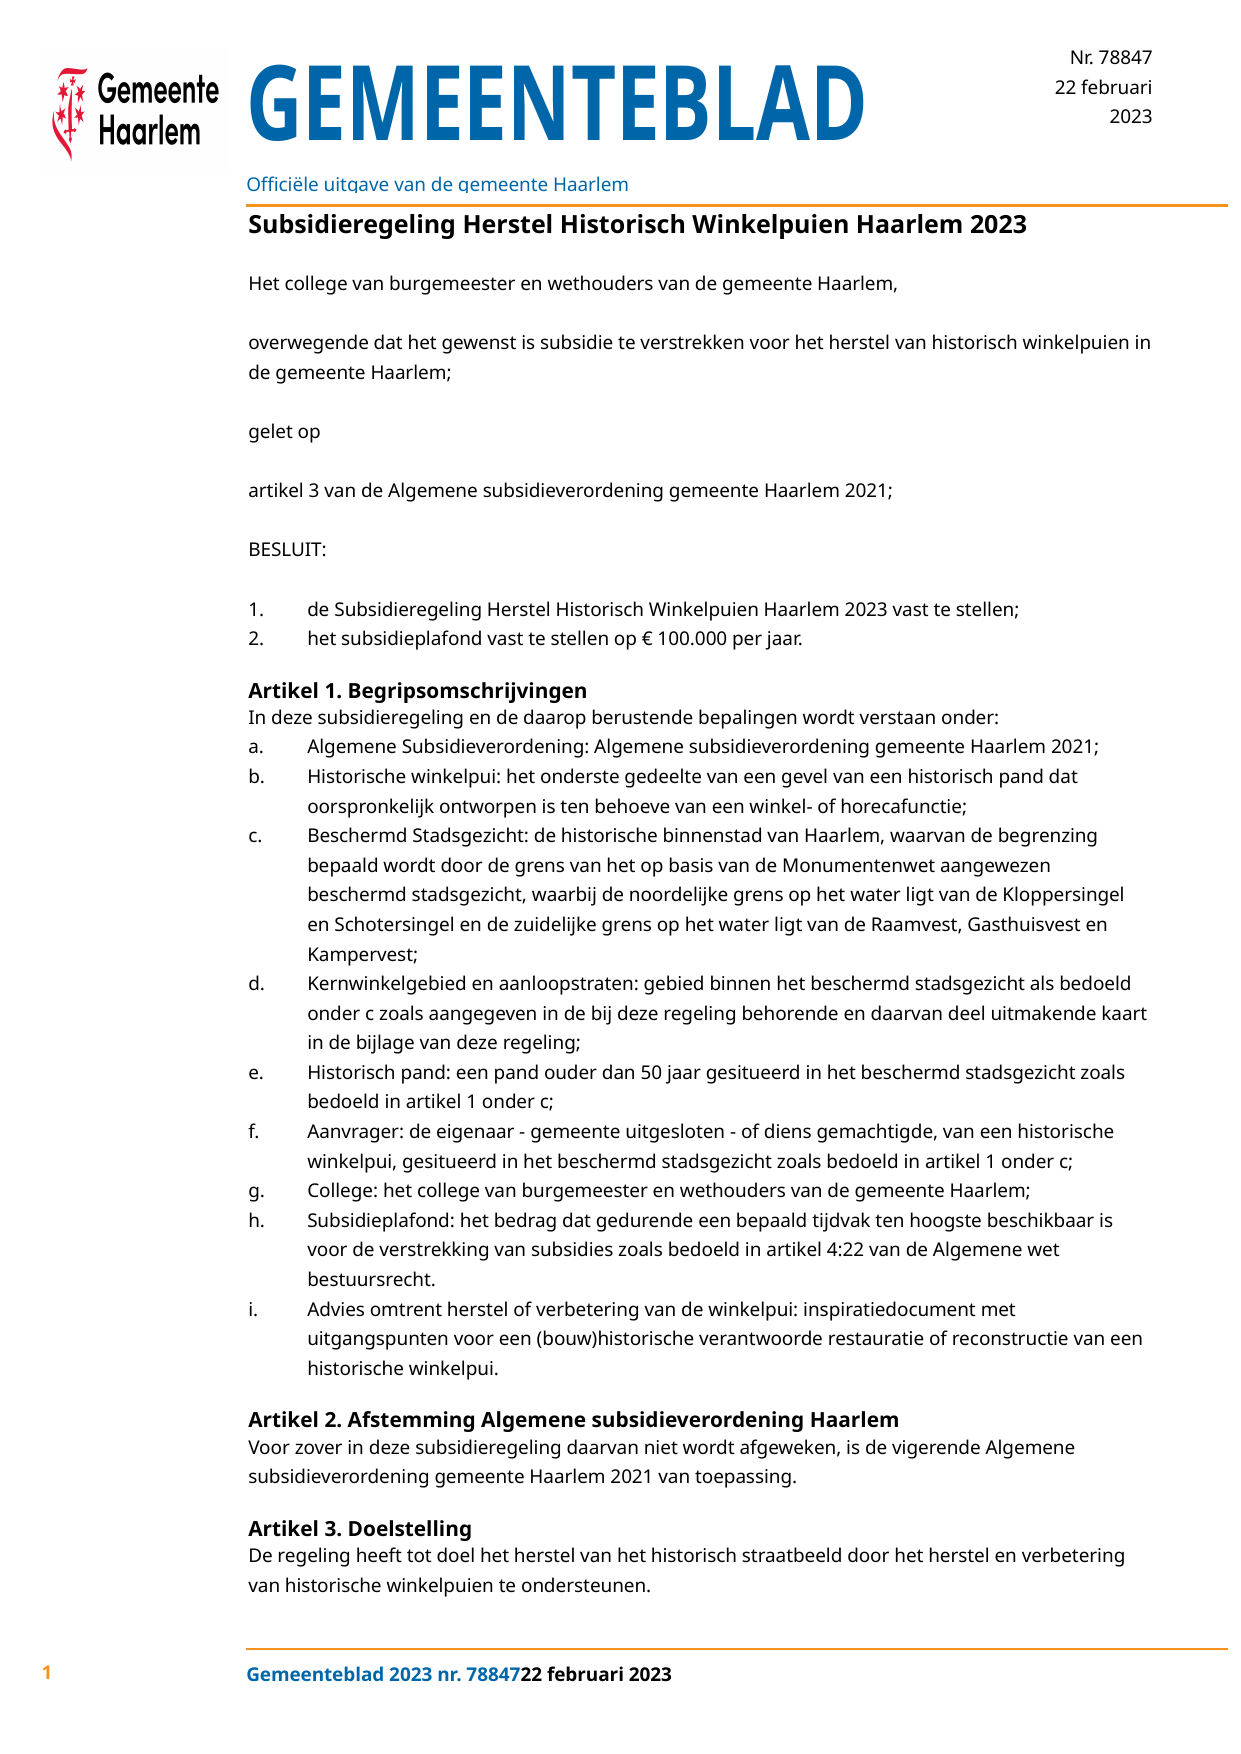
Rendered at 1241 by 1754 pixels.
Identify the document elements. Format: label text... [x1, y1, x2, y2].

text artikel 3 van de Algemene subsidieverordening gemeente Haarlem 2021; [248, 477, 1152, 503]
list College: het college van burgemeester en wethouders van de gemeente Haarlem; [248, 1177, 1152, 1203]
text De regeling heeft tot doel het herstel van het historisch straatbeeld door het herstel en verbetering van historische winkelpuien te ondersteunen. [248, 1542, 1152, 1598]
text In deze subsidieregeling en de daarop berustende bepalingen wordt verstaan onder: [248, 704, 1152, 730]
text gelet op [248, 418, 1152, 444]
text Het college van burgemeester en wethouders van de gemeente Haarlem, [248, 270, 1152, 296]
text BESLUIT: [248, 537, 1152, 562]
list Subsidieplafond: het bedrag dat gedurende een bepaald tijdvak ten hoogste beschikbaar is voor de verstrekking van subsidies zoals bedoeld in artikel 4:22 van de Algemene wet bestuursrecht. [248, 1207, 1152, 1292]
list Historisch pand: een pand ouder dan 50 jaar gesitueerd in het beschermd stadsgezicht zoals bedoeld in artikel 1 onder c; [248, 1059, 1152, 1114]
text Artikel 2. Afstemming Algemene subsidieverordening Haarlem [248, 1405, 1152, 1434]
list Historische winkelpui: het onderste gedeelte van een gevel van een historisch pand dat oorspronkelijk ontworpen is ten behoeve van een winkel- of horecafunctie; [248, 763, 1152, 819]
text Voor zover in deze subsidieregeling daarvan niet wordt afgeweken, is de vigerende Algemene subsidieverordening gemeente Haarlem 2021 van toepassing. [248, 1434, 1152, 1489]
list Aanvrager: de eigenaar - gemeente uitgesloten - of diens gemachtigde, van een historische winkelpui, gesitueerd in het beschermd stadsgezicht zoals bedoeld in artikel 1 onder c; [248, 1118, 1152, 1174]
list Kernwinkelgebied en aanloopstraten: gebied binnen het beschermd stadsgezicht als bedoeld onder c zoals aangegeven in de bij deze regeling behorende en daarvan deel uitmakende kaart in de bijlage van deze regeling; [248, 970, 1152, 1055]
list Beschermd Stadsgezicht: de historische binnenstad van Haarlem, waarvan de begrenzing bepaald wordt door de grens van het op basis van de Monumentenwet aangewezen beschermd stadsgezicht, waarbij de noordelijke grens op het water ligt van de Kloppersingel en Schotersingel en de zuidelijke grens op het water ligt van de Raamvest, Gasthuisvest en Kampervest; [248, 822, 1152, 967]
text Subsidieregeling Herstel Historisch Winkelpuien Haarlem 2023 [248, 207, 1152, 241]
list Advies omtrent herstel of verbetering van de winkelpui: inspiratiedocument met uitgangspunten voor een (bouw)historische verantwoorde restauratie of reconstructie van een historische winkelpui. [248, 1296, 1152, 1381]
text Artikel 1. Begripsomschrijvingen [248, 676, 1152, 704]
text Artikel 3. Doelstelling [248, 1514, 1152, 1542]
list de Subsidieregeling Herstel Historisch Winkelpuien Haarlem 2023 vast te stellen; [248, 596, 1152, 621]
picture [41, 47, 231, 172]
list het subsidieplafond vast te stellen op € 100.000 per jaar. [248, 625, 1152, 651]
text overwegende dat het gewenst is subsidie te verstrekken voor het herstel van historisch winkelpuien in de gemeente Haarlem; [248, 329, 1152, 385]
list Algemene Subsidieverordening: Algemene subsidieverordening gemeente Haarlem 2021; [248, 734, 1152, 759]
